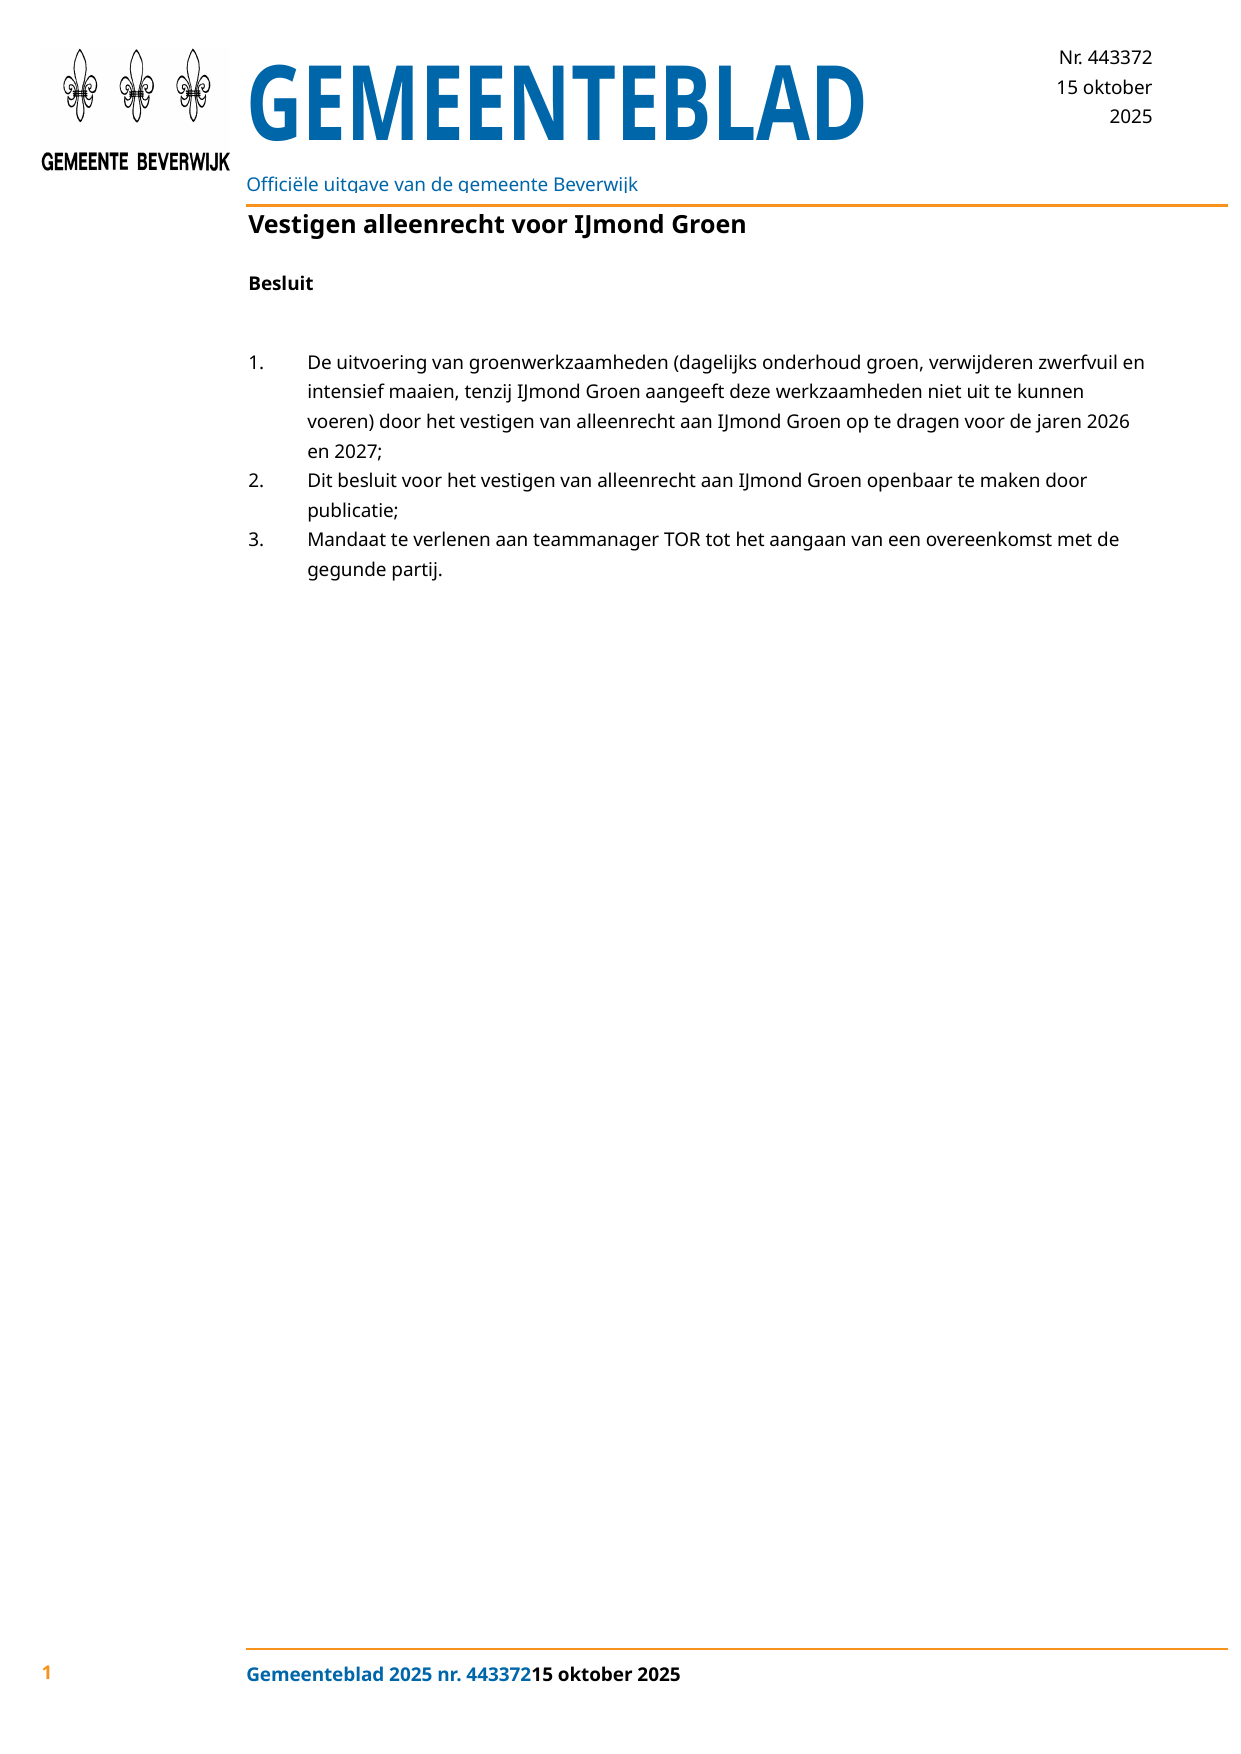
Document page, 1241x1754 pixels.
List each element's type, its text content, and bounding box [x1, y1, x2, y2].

text Vestigen alleenrecht voor IJmond Groen [248, 207, 1152, 241]
text Besluit [248, 270, 1152, 296]
list Mandaat te verlenen aan teammanager TOR tot het aangaan van een overeenkomst met de gegunde partij. [248, 527, 1152, 582]
picture [41, 47, 231, 172]
list Dit besluit voor het vestigen van alleenrecht aan IJmond Groen openbaar te maken door publicatie; [248, 467, 1152, 523]
list De uitvoering van groenwerkzaamheden (dagelijks onderhoud groen, verwijderen zwerfvuil en intensief maaien, tenzij IJmond Groen aangeeft deze werkzaamheden niet uit te kunnen voeren) door het vestigen van alleenrecht aan IJmond Groen op te dragen voor de jaren 2026 en 2027; [248, 349, 1152, 464]
